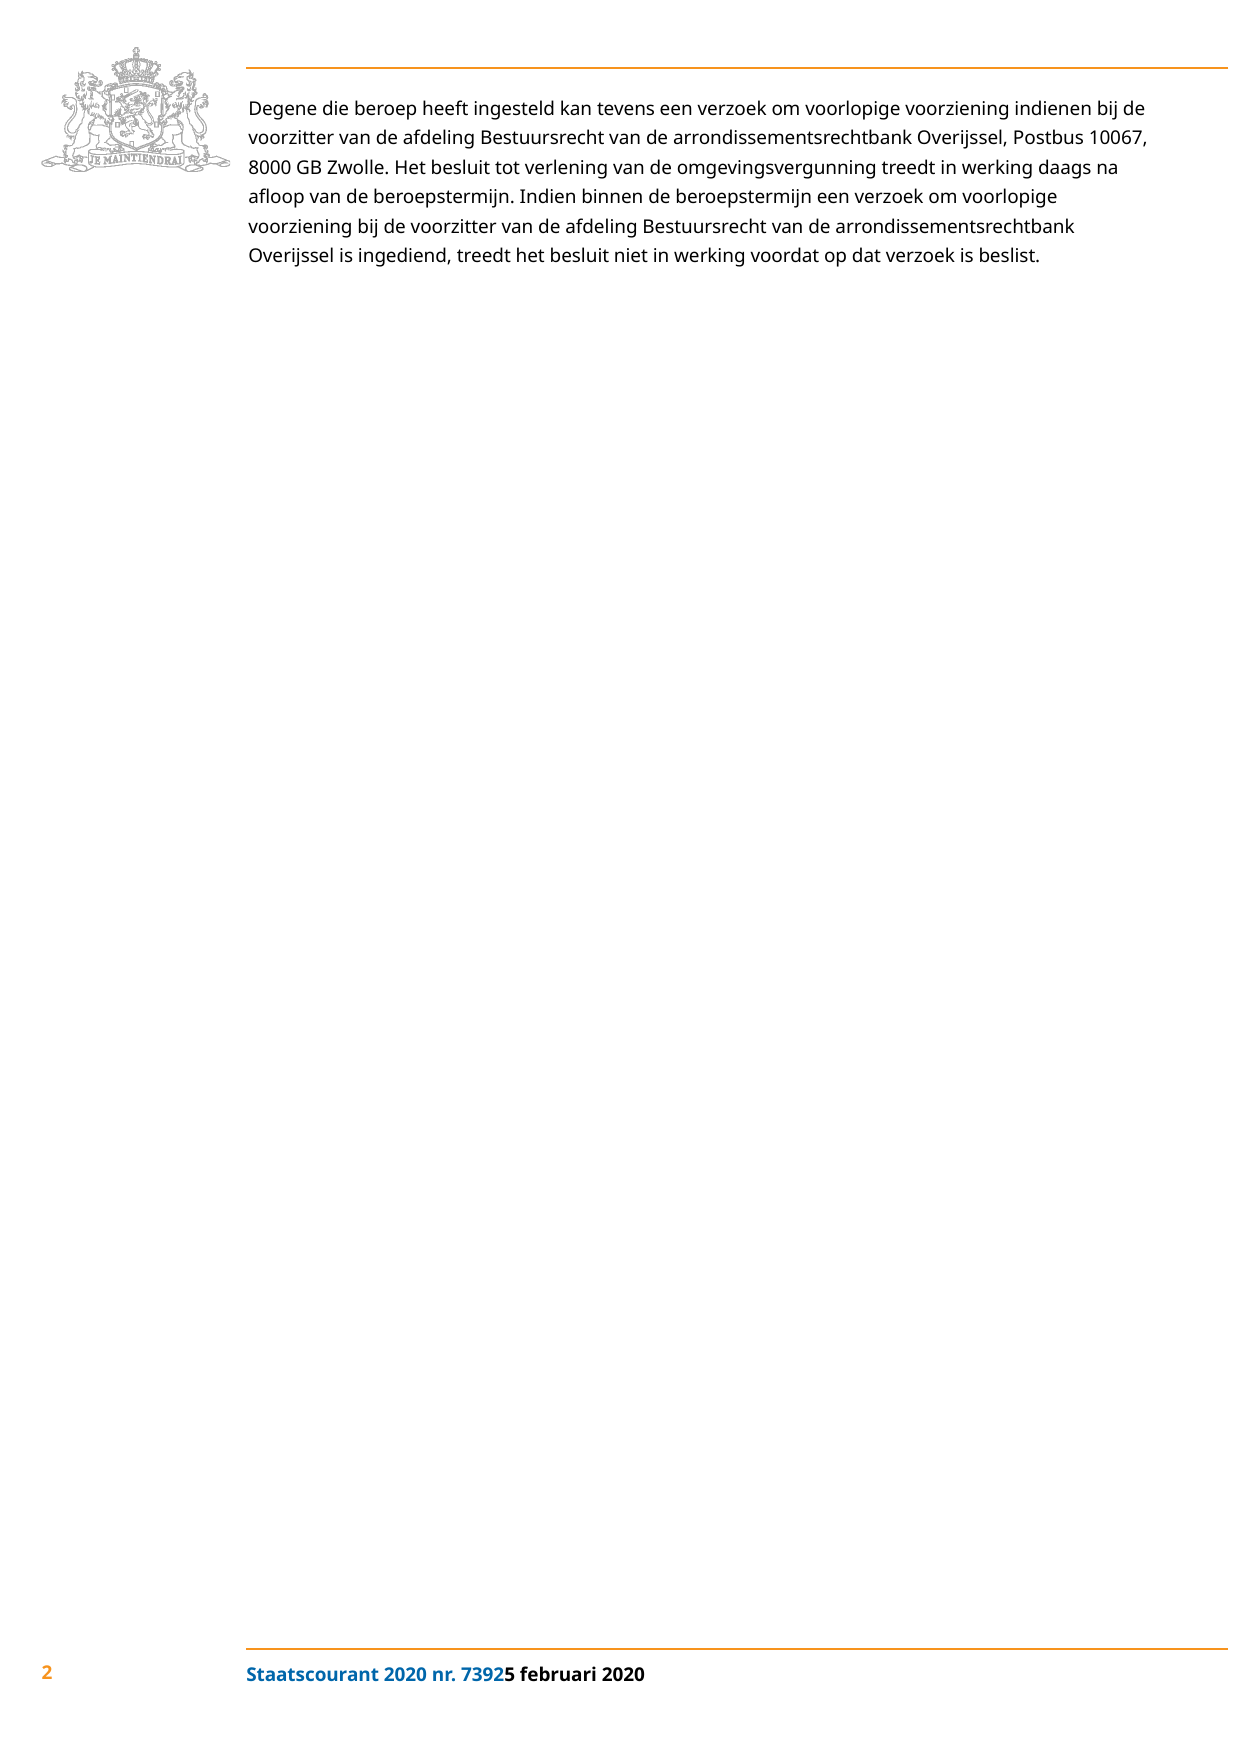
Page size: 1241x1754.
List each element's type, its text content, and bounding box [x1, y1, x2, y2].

text Degene die beroep heeft ingesteld kan tevens een verzoek om voorlopige voorziening indienen bij de voorzitter van de afdeling Bestuursrecht van de arrondissementsrechtbank Overijssel, Postbus 10067, 8000 GB Zwolle. Het besluit tot verlening van de omgevingsvergunning treedt in werking daags na afloop van de beroepstermijn. Indien binnen de beroepstermijn een verzoek om voorlopige voorziening bij de voorzitter van de afdeling Bestuursrecht van de arrondissementsrechtbank Overijssel is ingediend, treedt het besluit niet in werking voordat op dat verzoek is beslist. [248, 95, 1152, 268]
picture [41, 47, 231, 172]
